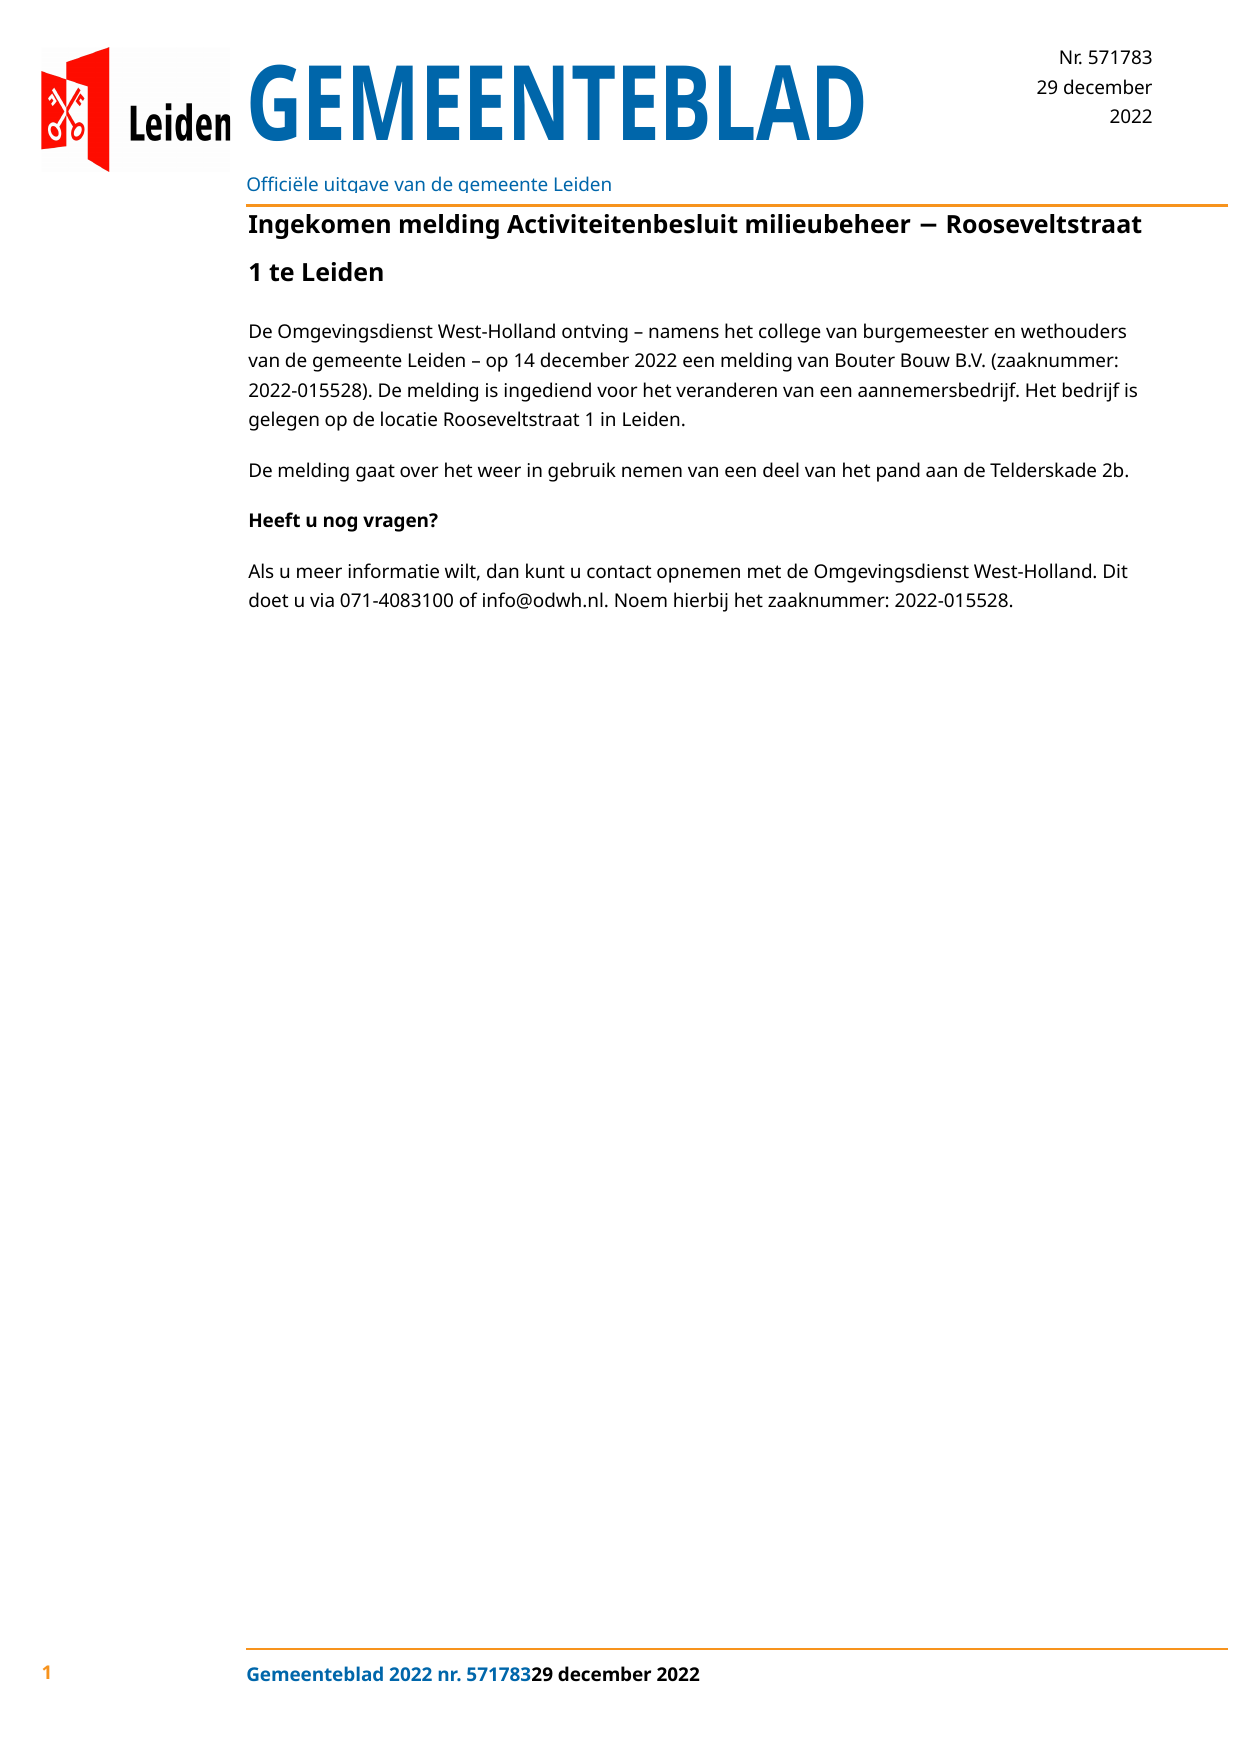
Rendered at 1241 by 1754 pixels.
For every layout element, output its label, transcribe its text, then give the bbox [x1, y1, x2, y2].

text Heeft u nog vragen? [248, 507, 1152, 533]
text De Omgevingsdienst West-Holland ontving – namens het college van burgemeester en wethouders van de gemeente Leiden – op 14 december 2022 een melding van Bouter Bouw B.V. (zaaknummer: 2022-015528). De melding is ingediend voor het veranderen van een aannemersbedrijf. Het bedrijf is gelegen op de locatie Rooseveltstraat 1 in Leiden. [248, 318, 1152, 432]
text Ingekomen melding Activiteitenbesluit milieubeheer − Rooseveltstraat 1 te Leiden [248, 207, 1152, 288]
text De melding gaat over het weer in gebruik nemen van een deel van het pand aan de Telderskade 2b. [248, 457, 1152, 483]
picture [41, 47, 231, 172]
text Als u meer informatie wilt, dan kunt u contact opnemen met de Omgevingsdienst West-Holland. Dit doet u via 071‑4083100 of info@odwh.nl. Noem hierbij het zaaknummer: 2022-015528. [248, 558, 1152, 613]
